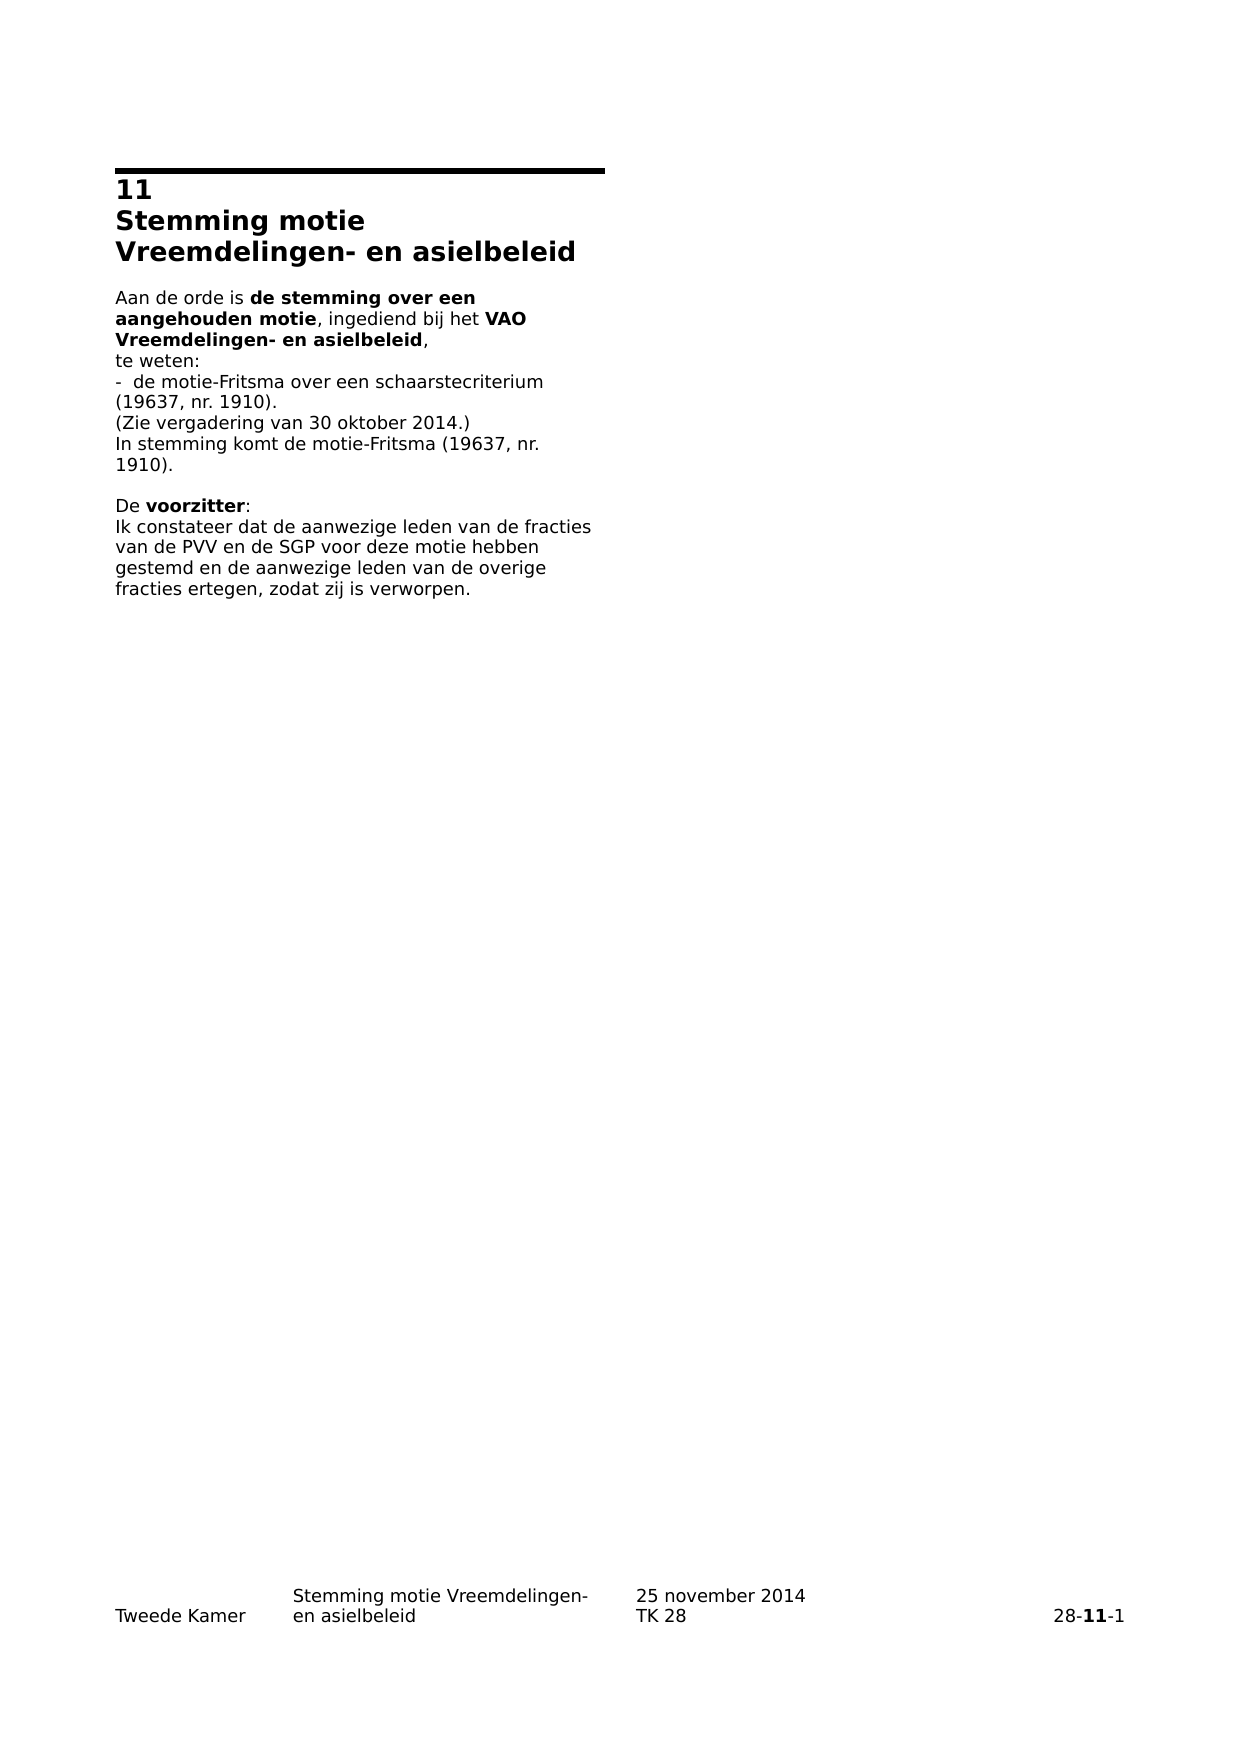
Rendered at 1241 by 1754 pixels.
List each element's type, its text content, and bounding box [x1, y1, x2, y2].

text Aan de orde is de stemming over een aangehouden motie, ingediend bij het VAO Vreemdelingen- en asielbeleid, [115, 288, 605, 351]
title 11 Stemming motie Vreemdelingen- en asielbeleid [115, 174, 605, 268]
text De voorzitter: [115, 496, 605, 516]
text (Zie vergadering van 30 oktober 2014.) [115, 413, 605, 434]
text te weten: [115, 351, 605, 371]
text Ik constateer dat de aanwezige leden van de fracties van de PVV en de SGP voor deze motie hebben gestemd en de aanwezige leden van de overige fracties ertegen, zodat zij is verworpen. [115, 516, 605, 600]
text In stemming komt de motie-Fritsma (19637, nr. 1910). [115, 434, 605, 476]
list de motie-Fritsma over een schaarstecriterium (19637, nr. 1910). [115, 371, 605, 413]
